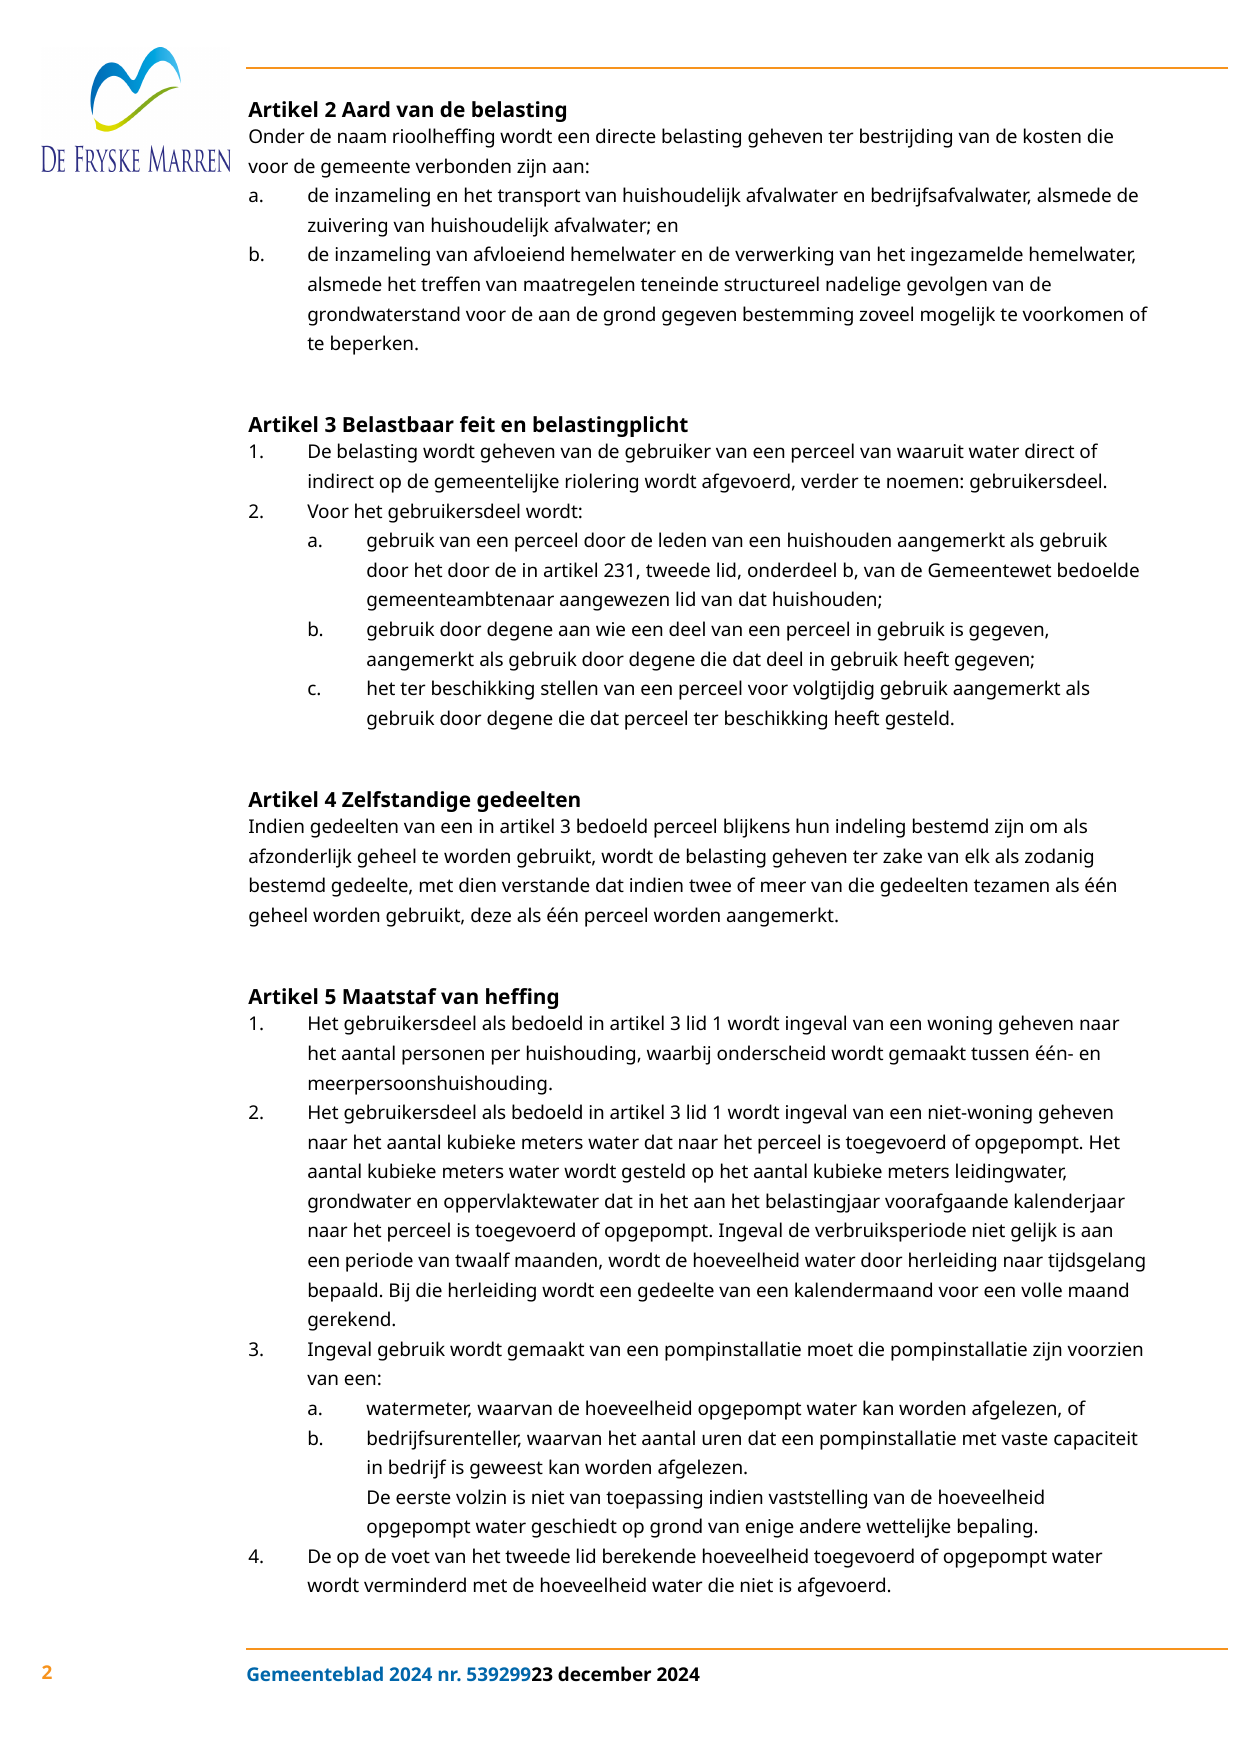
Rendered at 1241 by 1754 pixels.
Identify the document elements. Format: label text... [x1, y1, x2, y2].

list watermeter, waarvan de hoeveelheid opgepompt water kan worden afgelezen, of [307, 1395, 1152, 1421]
list gebruik van een perceel door de leden van een huishouden aangemerkt als gebruik door het door de in artikel 231, tweede lid, onderdeel b, van de Gemeentewet bedoelde gemeenteambtenaar aangewezen lid van dat huishouden; [307, 527, 1152, 612]
list bedrijfsurenteller, waarvan het aantal uren dat een pompinstallatie met vaste capaciteit in bedrijf is geweest kan worden afgelezen. [307, 1425, 1152, 1480]
text Artikel 5 Maatstaf van heffing [248, 982, 1152, 1011]
text Artikel 4 Zelfstandige gedeelten [248, 785, 1152, 813]
list de inzameling en het transport van huishoudelijk afvalwater en bedrijfsafvalwater, alsmede de zuivering van huishoudelijk afvalwater; en [248, 182, 1152, 238]
list De op de voet van het tweede lid berekende hoeveelheid toegevoerd of opgepompt water wordt verminderd met de hoeveelheid water die niet is afgevoerd. [248, 1543, 1152, 1598]
list Het gebruikersdeel als bedoeld in artikel 3 lid 1 wordt ingeval van een woning geheven naar het aantal personen per huishouding, waarbij onderscheid wordt gemaakt tussen één- en meerpersoonshuishouding. [248, 1011, 1152, 1096]
list het ter beschikking stellen van een perceel voor volgtijdig gebruik aangemerkt als gebruik door degene die dat perceel ter beschikking heeft gesteld. [307, 675, 1152, 731]
text Artikel 2 Aard van de belasting [248, 95, 1152, 123]
text Indien gedeelten van een in artikel 3 bedoeld perceel blijkens hun indeling bestemd zijn om als afzonderlijk geheel te worden gebruikt, wordt de belasting geheven ter zake van elk als zodanig bestemd gedeelte, met dien verstande dat indien twee of meer van die gedeelten tezamen als één geheel worden gebruikt, deze als één perceel worden aangemerkt. [248, 813, 1152, 928]
list Het gebruikersdeel als bedoeld in artikel 3 lid 1 wordt ingeval van een niet-woning geheven naar het aantal kubieke meters water dat naar het perceel is toegevoerd of opgepompt. Het aantal kubieke meters water wordt gesteld op het aantal kubieke meters leidingwater, grondwater en oppervlaktewater dat in het aan het belastingjaar voorafgaande kalenderjaar naar het perceel is toegevoerd of opgepompt. Ingeval de verbruiksperiode niet gelijk is aan een periode van twaalf maanden, wordt de hoeveelheid water door herleiding naar tijdsgelang bepaald. Bij die herleiding wordt een gedeelte van een kalendermaand voor een volle maand gerekend. [248, 1099, 1152, 1332]
list de inzameling van afvloeiend hemelwater en de verwerking van het ingezamelde hemelwater, alsmede het treffen van maatregelen teneinde structureel nadelige gevolgen van de grondwaterstand voor de aan de grond gegeven bestemming zoveel mogelijk te voorkomen of te beperken. [248, 242, 1152, 356]
text Artikel 3 Belastbaar feit en belastingplicht [248, 410, 1152, 439]
text Onder de naam rioolheffing wordt een directe belasting geheven ter bestrijding van de kosten die voor de gemeente verbonden zijn aan: [248, 123, 1152, 178]
list De belasting wordt geheven van de gebruiker van een perceel van waaruit water direct of indirect op de gemeentelijke riolering wordt afgevoerd, verder te noemen: gebruikersdeel. [248, 439, 1152, 494]
list De eerste volzin is niet van toepassing indien vaststelling van de hoeveelheid opgepompt water geschiedt op grond van enige andere wettelijke bepaling. [307, 1484, 1152, 1539]
list Ingeval gebruik wordt gemaakt van een pompinstallatie moet die pompinstallatie zijn voorzien van een: [248, 1336, 1152, 1391]
list Voor het gebruikersdeel wordt: [248, 498, 1152, 524]
picture [41, 47, 231, 172]
list gebruik door degene aan wie een deel van een perceel in gebruik is gegeven, aangemerkt als gebruik door degene die dat deel in gebruik heeft gegeven; [307, 616, 1152, 672]
